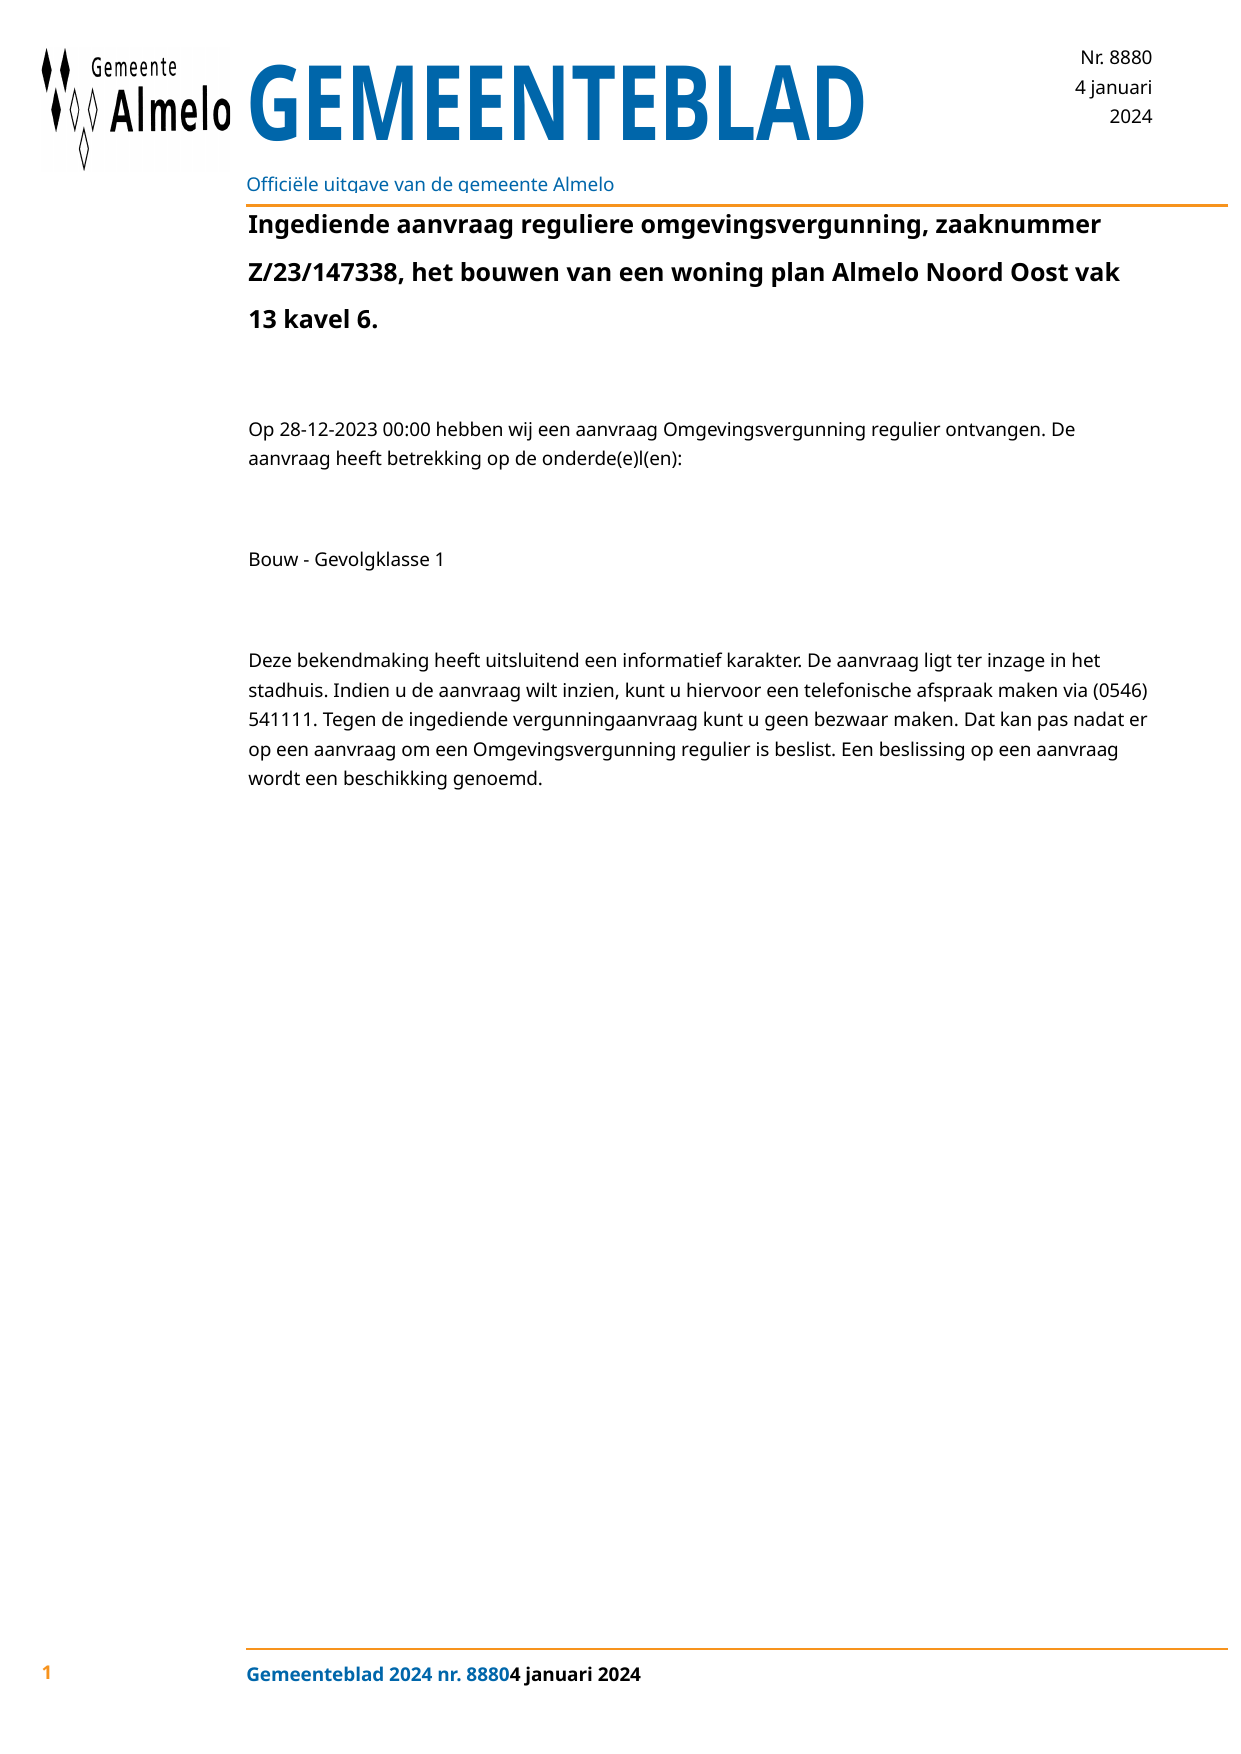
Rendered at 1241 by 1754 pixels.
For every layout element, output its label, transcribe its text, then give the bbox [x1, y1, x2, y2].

text Bouw - Gevolgklasse 1 [248, 546, 1152, 572]
text Op 28-12-2023 00:00 hebben wij een aanvraag Omgevingsvergunning regulier ontvangen. De aanvraag heeft betrekking op de onderde(e)l(en): [248, 416, 1152, 471]
text Deze bekendmaking heeft uitsluitend een informatief karakter. De aanvraag ligt ter inzage in het stadhuis. Indien u de aanvraag wilt inzien, kunt u hiervoor een telefonische afspraak maken via (0546) 541111. Tegen de ingediende vergunningaanvraag kunt u geen bezwaar maken. Dat kan pas nadat er op een aanvraag om een Omgevingsvergunning regulier is beslist. Een beslissing op een aanvraag wordt een beschikking genoemd. [248, 647, 1152, 791]
picture [41, 47, 231, 172]
text Ingediende aanvraag reguliere omgevingsvergunning, zaaknummer Z/23/147338, het bouwen van een woning plan Almelo Noord Oost vak 13 kavel 6. [248, 207, 1152, 336]
